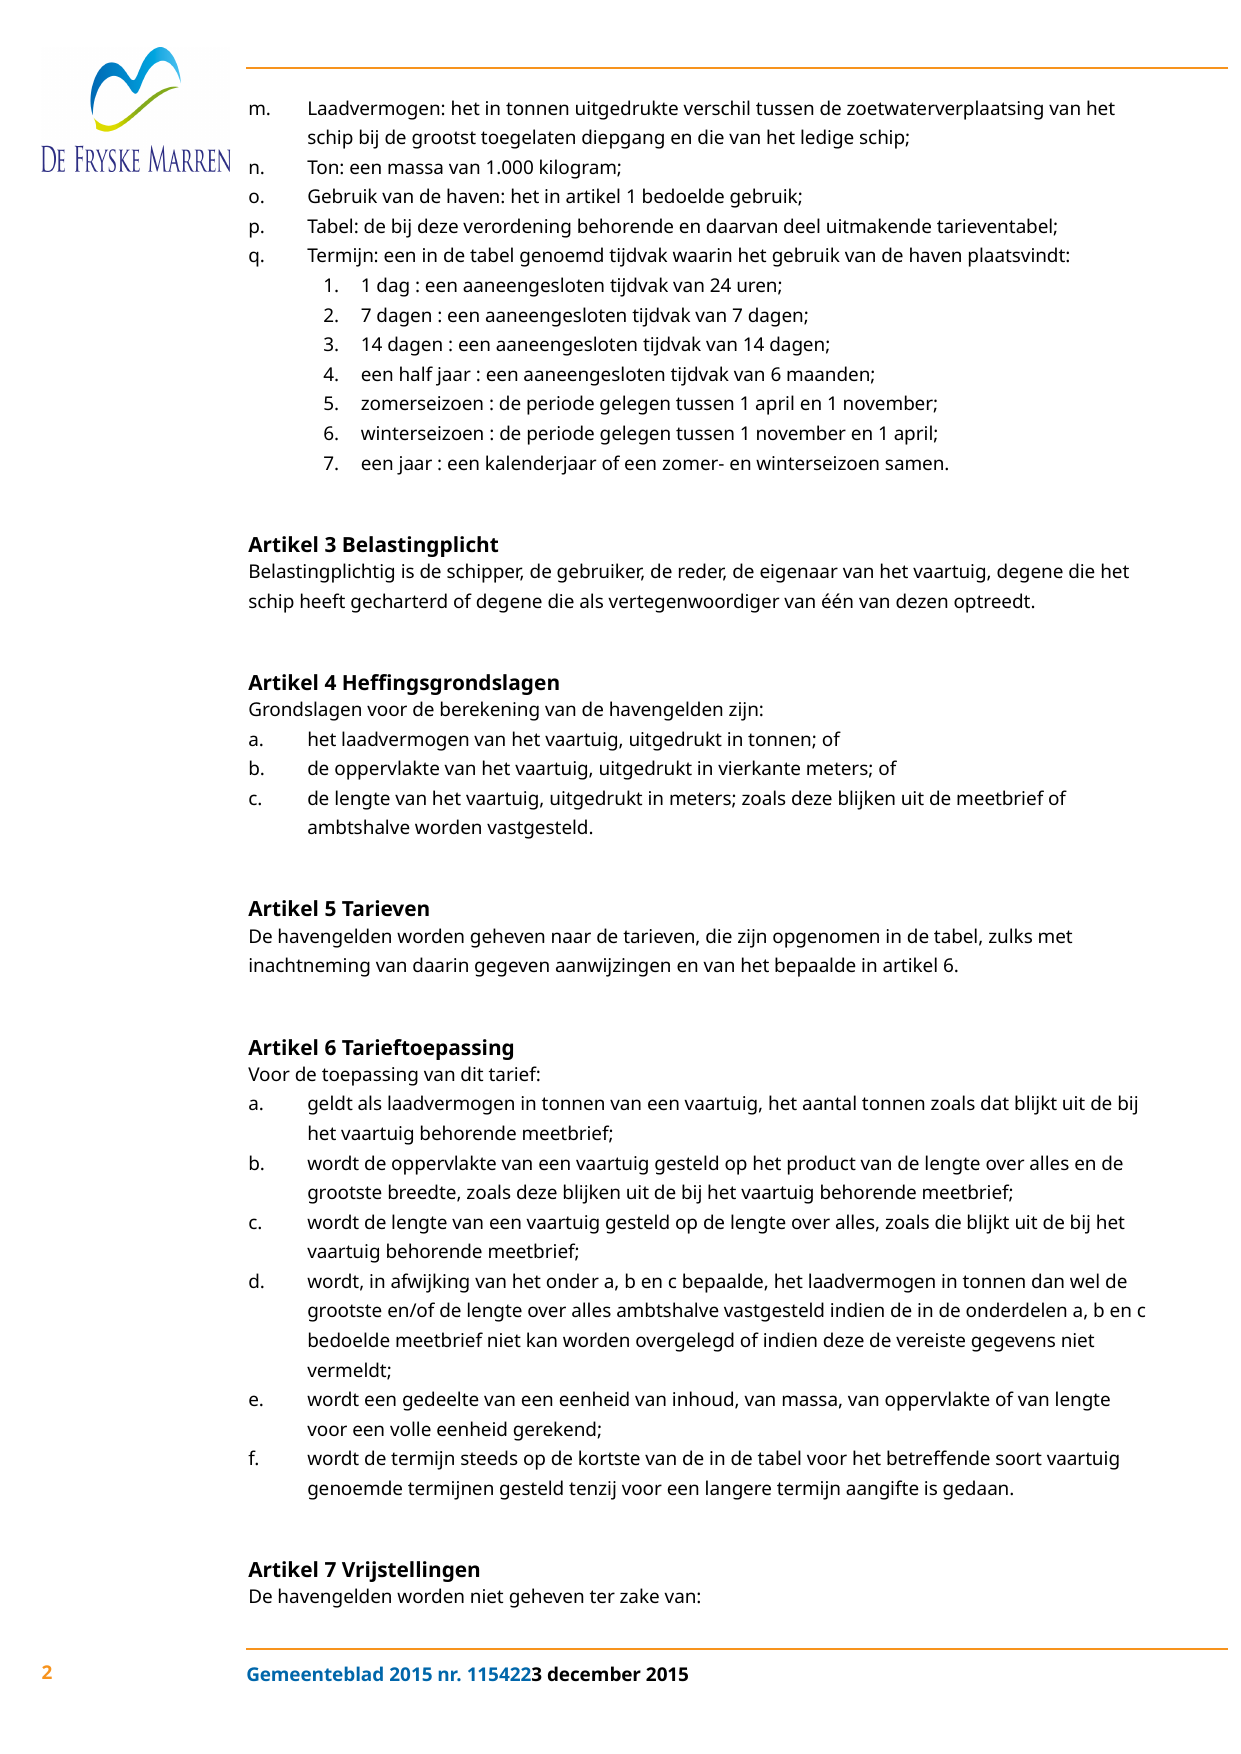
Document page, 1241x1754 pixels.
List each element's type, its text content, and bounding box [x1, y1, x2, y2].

list Gebruik van de haven: het in artikel 1 bedoelde gebruik; [248, 183, 1152, 209]
list een jaar : een kalenderjaar of een zomer- en winterseizoen samen. [323, 450, 1152, 476]
text Artikel 4 Heffingsgrondslagen [248, 668, 1152, 696]
list de lengte van het vaartuig, uitgedrukt in meters; zoals deze blijken uit de meetbrief of ambtshalve worden vastgesteld. [248, 785, 1152, 840]
text De havengelden worden geheven naar de tarieven, die zijn opgenomen in de tabel, zulks met inachtneming van daarin gegeven aanwijzingen en van het bepaalde in artikel 6. [248, 923, 1152, 978]
list zomerseizoen : de periode gelegen tussen 1 april en 1 november; [323, 391, 1152, 416]
text Artikel 3 Belastingplicht [248, 530, 1152, 558]
list Termijn: een in de tabel genoemd tijdvak waarin het gebruik van de haven plaatsvindt: [248, 243, 1152, 268]
list 14 dagen : een aaneengesloten tijdvak van 14 dagen; [323, 331, 1152, 357]
picture [41, 47, 231, 172]
text Artikel 5 Tarieven [248, 894, 1152, 923]
text Belastingplichtig is de schipper, de gebruiker, de reder, de eigenaar van het vaartuig, degene die het schip heeft gecharterd of degene die als vertegenwoordiger van één van dezen optreedt. [248, 558, 1152, 613]
list de oppervlakte van het vaartuig, uitgedrukt in vierkante meters; of [248, 755, 1152, 781]
text De havengelden worden niet geheven ter zake van: [248, 1584, 1152, 1609]
list 1 dag : een aaneengesloten tijdvak van 24 uren; [323, 272, 1152, 298]
text Voor de toepassing van dit tarief: [248, 1061, 1152, 1087]
text Artikel 6 Tarieftoepassing [248, 1033, 1152, 1061]
list Laadvermogen: het in tonnen uitgedrukte verschil tussen de zoetwaterverplaatsing van het schip bij de grootst toegelaten diepgang en die van het ledige schip; [248, 95, 1152, 150]
list wordt de oppervlakte van een vaartuig gesteld op het product van de lengte over alles en de grootste breedte, zoals deze blijken uit de bij het vaartuig behorende meetbrief; [248, 1150, 1152, 1205]
list 7 dagen : een aaneengesloten tijdvak van 7 dagen; [323, 302, 1152, 328]
text Artikel 7 Vrijstellingen [248, 1555, 1152, 1584]
list Ton: een massa van 1.000 kilogram; [248, 154, 1152, 180]
list geldt als laadvermogen in tonnen van een vaartuig, het aantal tonnen zoals dat blijkt uit de bij het vaartuig behorende meetbrief; [248, 1091, 1152, 1146]
list Tabel: de bij deze verordening behorende en daarvan deel uitmakende tarieventabel; [248, 213, 1152, 239]
list wordt de lengte van een vaartuig gesteld op de lengte over alles, zoals die blijkt uit de bij het vaartuig behorende meetbrief; [248, 1209, 1152, 1264]
list een half jaar : een aaneengesloten tijdvak van 6 maanden; [323, 361, 1152, 387]
list wordt de termijn steeds op de kortste van de in de tabel voor het betreffende soort vaartuig genoemde termijnen gesteld tenzij voor een langere termijn aangifte is gedaan. [248, 1446, 1152, 1501]
list het laadvermogen van het vaartuig, uitgedrukt in tonnen; of [248, 726, 1152, 752]
list wordt een gedeelte van een eenheid van inhoud, van massa, van oppervlakte of van lengte voor een volle eenheid gerekend; [248, 1386, 1152, 1442]
list wordt, in afwijking van het onder a, b en c bepaalde, het laadvermogen in tonnen dan wel de grootste en/of de lengte over alles ambtshalve vastgesteld indien de in de onderdelen a, b en c bedoelde meetbrief niet kan worden overgelegd of indien deze de vereiste gegevens niet vermeldt; [248, 1268, 1152, 1383]
list winterseizoen : de periode gelegen tussen 1 november en 1 april; [323, 420, 1152, 446]
text Grondslagen voor de berekening van de havengelden zijn: [248, 696, 1152, 722]
